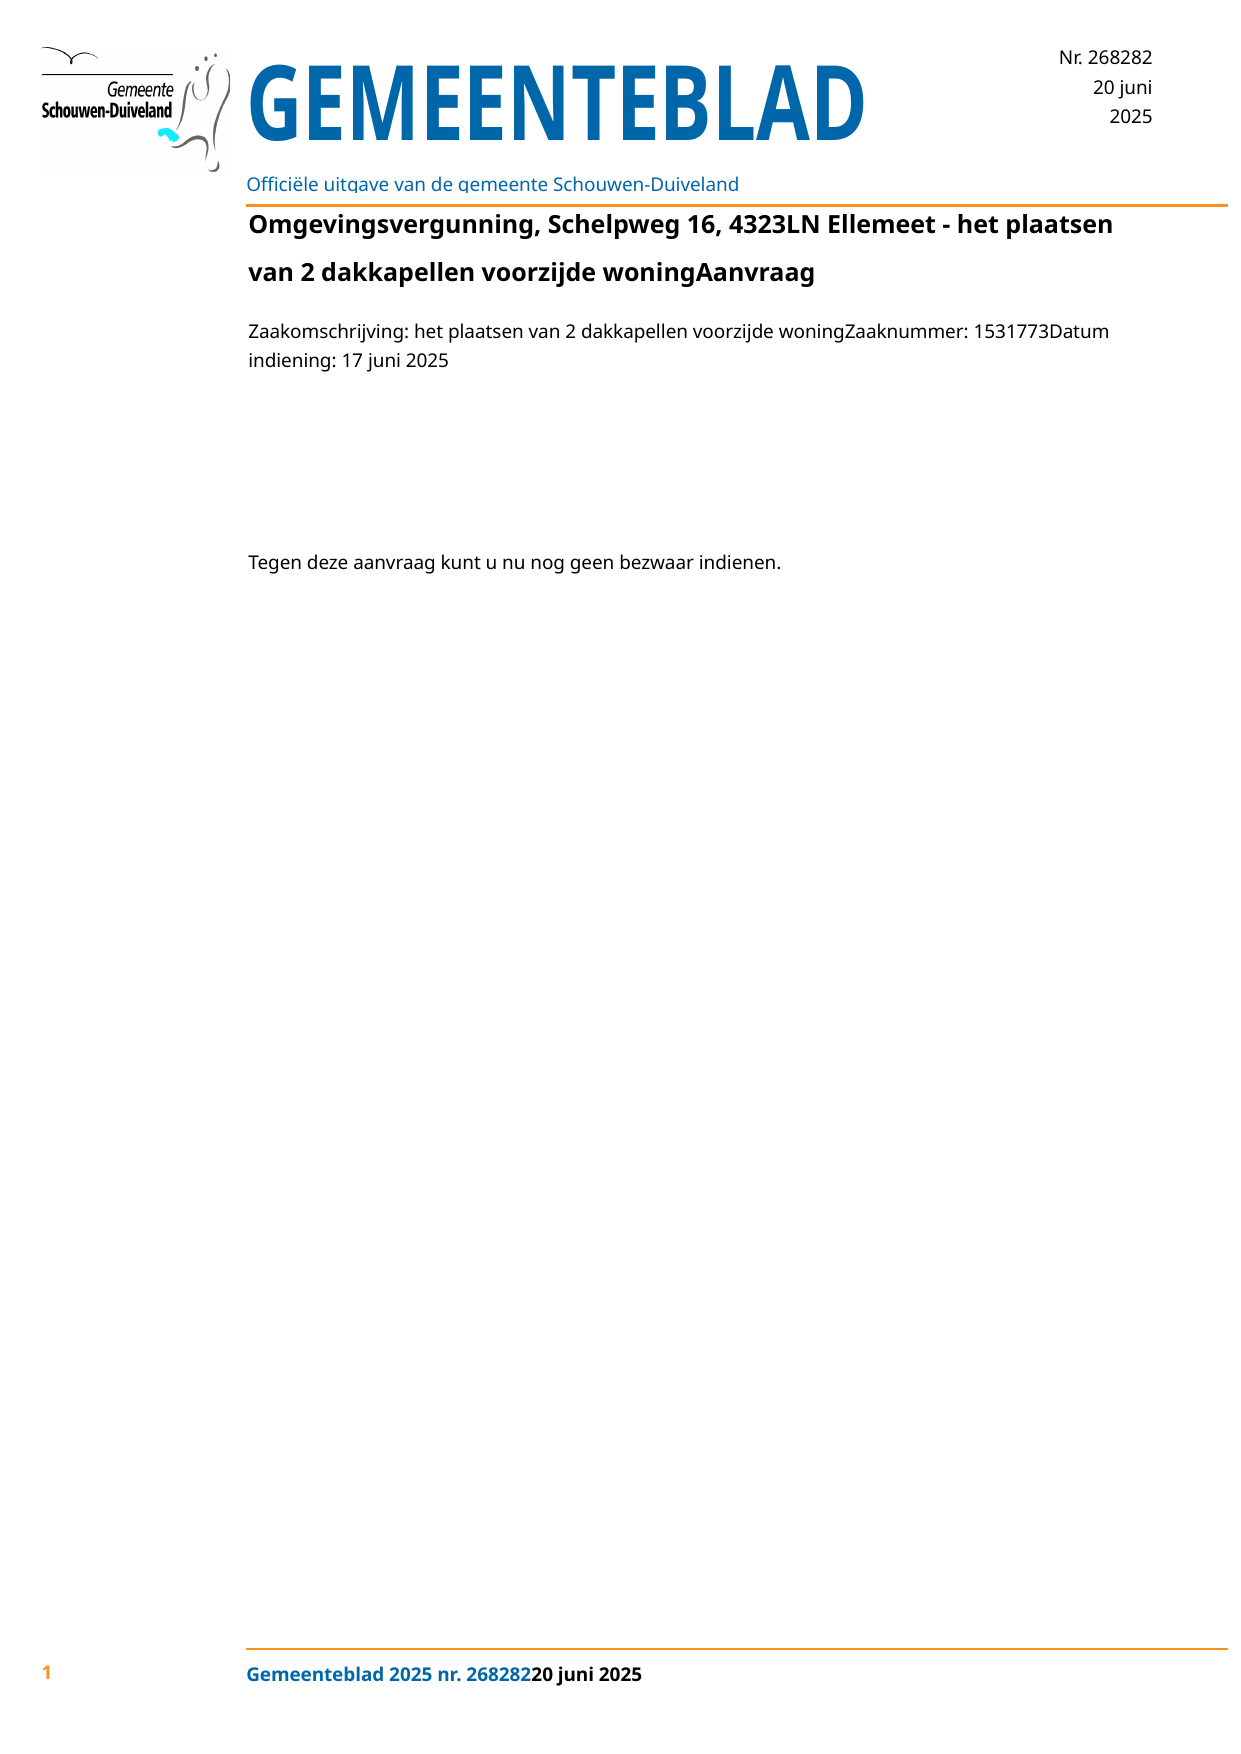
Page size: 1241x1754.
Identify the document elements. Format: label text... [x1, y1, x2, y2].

text Tegen deze aanvraag kunt u nu nog geen bezwaar indienen. [248, 549, 1152, 575]
text Omgevingsvergunning, Schelpweg 16, 4323LN Ellemeet - het plaatsen van 2 dakkapellen voorzijde woningAanvraag [248, 207, 1152, 288]
text Zaakomschrijving: het plaatsen van 2 dakkapellen voorzijde woningZaaknummer: 1531773Datum indiening: 17 juni 2025 [248, 318, 1152, 373]
picture [41, 47, 231, 172]
